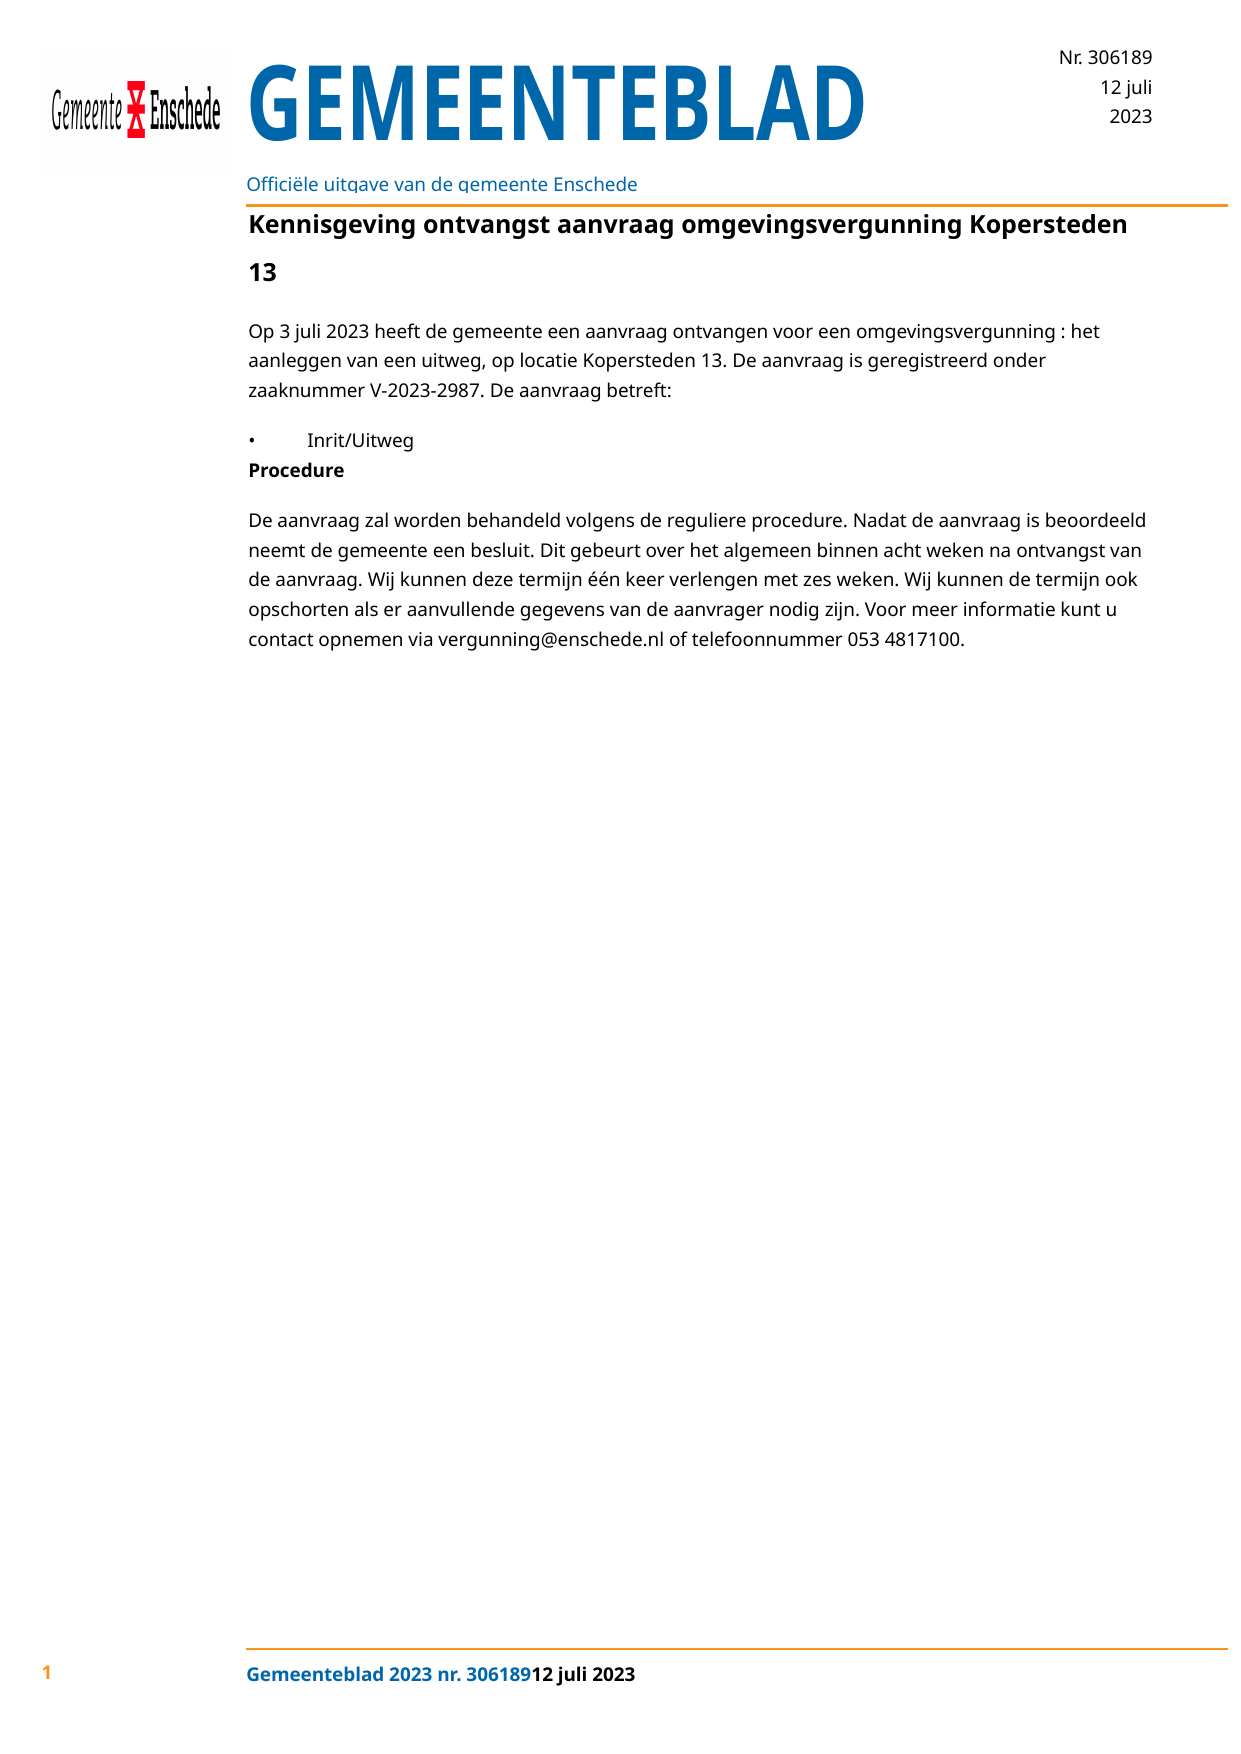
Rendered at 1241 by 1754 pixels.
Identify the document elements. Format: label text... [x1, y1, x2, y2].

picture [41, 47, 231, 172]
text Op 3 juli 2023 heeft de gemeente een aanvraag ontvangen voor een omgevingsvergunning : het aanleggen van een uitweg, op locatie Kopersteden 13. De aanvraag is geregistreerd onder zaaknummer V-2023-2987. De aanvraag betreft: [248, 318, 1152, 403]
list Inrit/Uitweg [248, 427, 1152, 453]
text Kennisgeving ontvangst aanvraag omgevingsvergunning Kopersteden 13 [248, 207, 1152, 288]
text De aanvraag zal worden behandeld volgens de reguliere procedure. Nadat de aanvraag is beoordeeld neemt de gemeente een besluit. Dit gebeurt over het algemeen binnen acht weken na ontvangst van de aanvraag. Wij kunnen deze termijn één keer verlengen met zes weken. Wij kunnen de termijn ook opschorten als er aanvullende gegevens van de aanvrager nodig zijn. Voor meer informatie kunt u contact opnemen via vergunning@enschede.nl of telefoonnummer 053 4817100. [248, 507, 1152, 652]
text Procedure [248, 457, 1152, 483]
